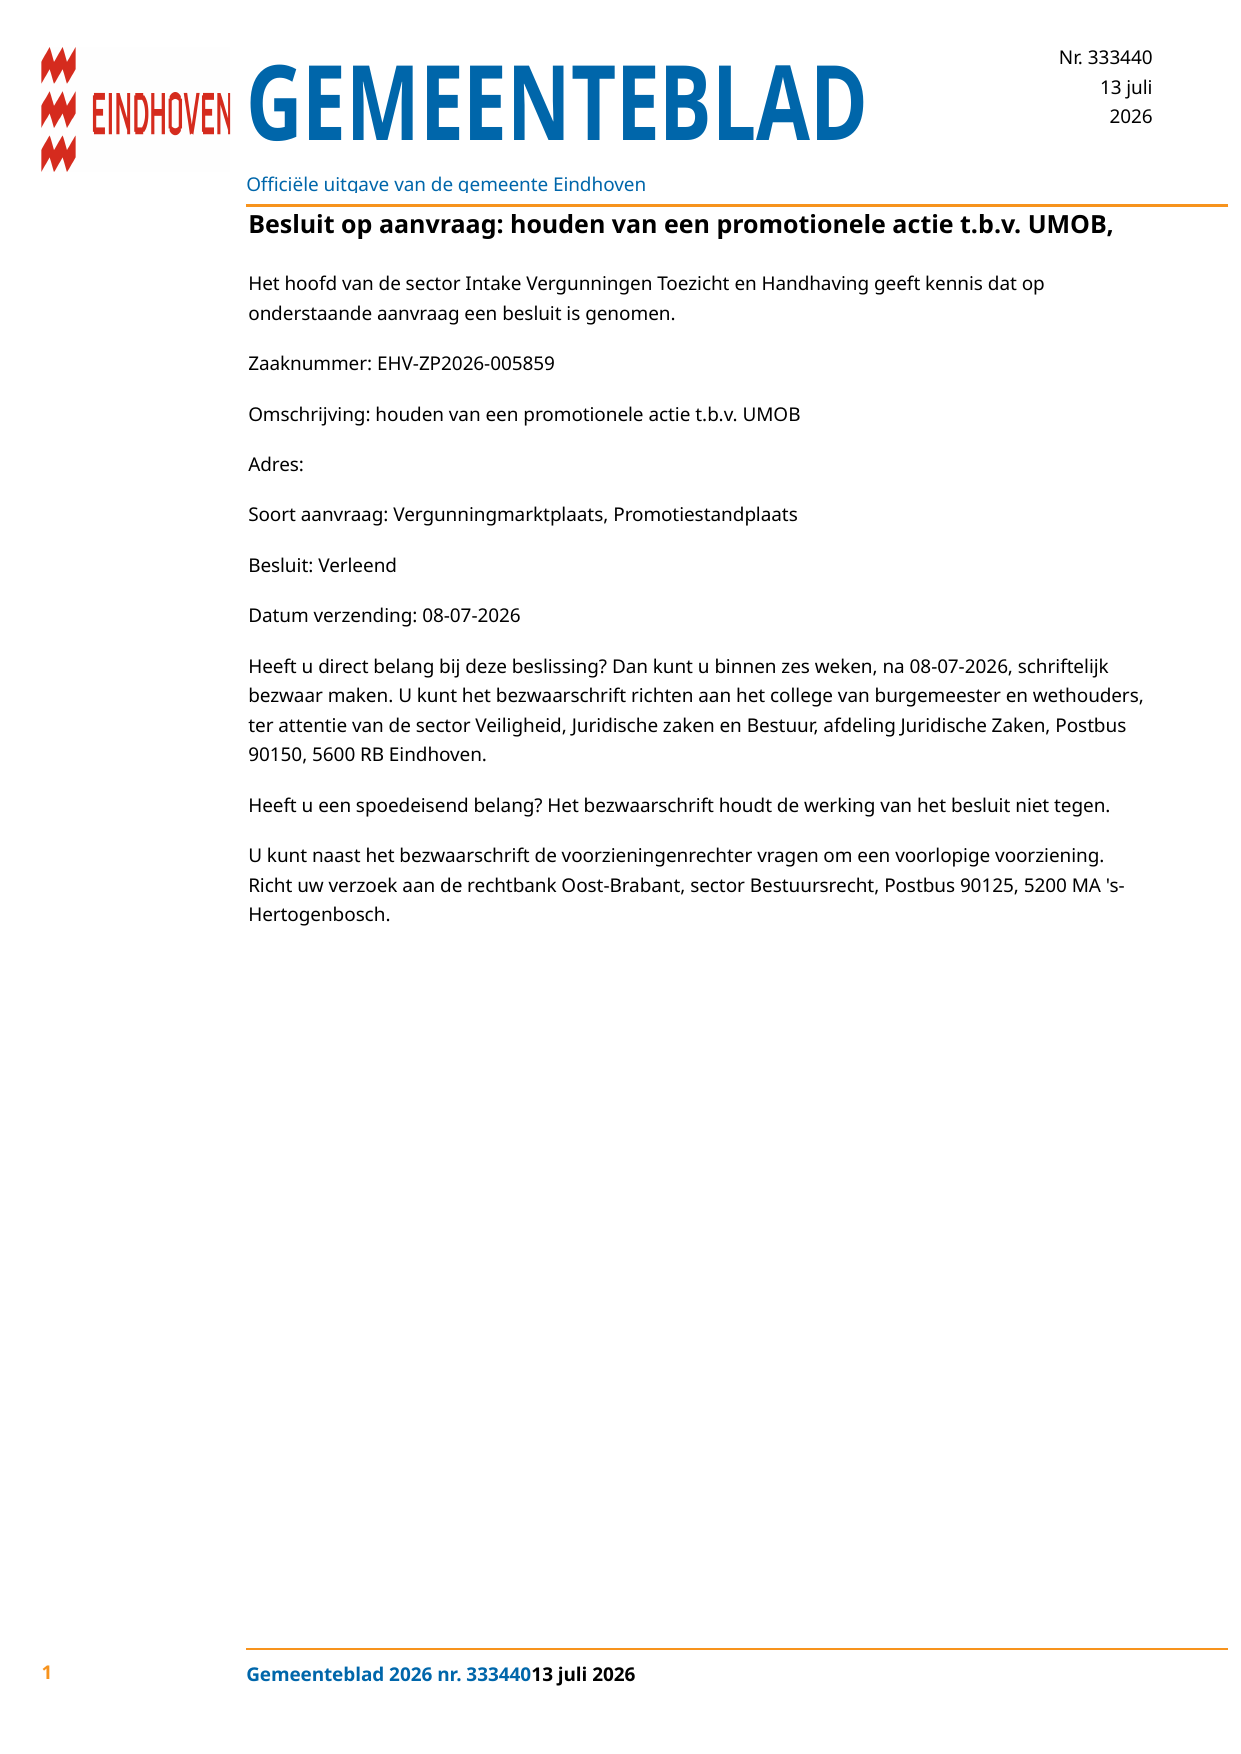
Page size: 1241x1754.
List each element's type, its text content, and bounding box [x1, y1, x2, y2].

text Heeft u direct belang bij deze beslissing? Dan kunt u binnen zes weken, na 08-07-2026, schriftelijk bezwaar maken. U kunt het bezwaarschrift richten aan het college van burgemeester en wethouders, ter attentie van de sector Veiligheid, Juridische zaken en Bestuur, afdeling Juridische Zaken, Postbus 90150, 5600 RB Eindhoven. [248, 653, 1152, 767]
text Besluit: Verleend [248, 552, 1152, 578]
text Besluit op aanvraag: houden van een promotionele actie t.b.v. UMOB, [248, 207, 1152, 241]
text Soort aanvraag: Vergunningmarktplaats, Promotiestandplaats [248, 502, 1152, 527]
picture [41, 47, 231, 172]
text Het hoofd van de sector Intake Vergunningen Toezicht en Handhaving geeft kennis dat op onderstaande aanvraag een besluit is genomen. [248, 270, 1152, 326]
text Omschrijving: houden van een promotionele actie t.b.v. UMOB [248, 401, 1152, 426]
text Adres: [248, 451, 1152, 477]
text Heeft u een spoedeisend belang? Het bezwaarschrift houdt de werking van het besluit niet tegen. [248, 792, 1152, 818]
text U kunt naast het bezwaarschrift de voorzieningenrechter vragen om een voorlopige voorziening. Richt uw verzoek aan de rechtbank Oost-Brabant, sector Bestuursrecht, Postbus 90125, 5200 MA 's-Hertogenbosch. [248, 842, 1152, 927]
text Datum verzending: 08-07-2026 [248, 602, 1152, 628]
text Zaaknummer: EHV-ZP2026-005859 [248, 350, 1152, 376]
